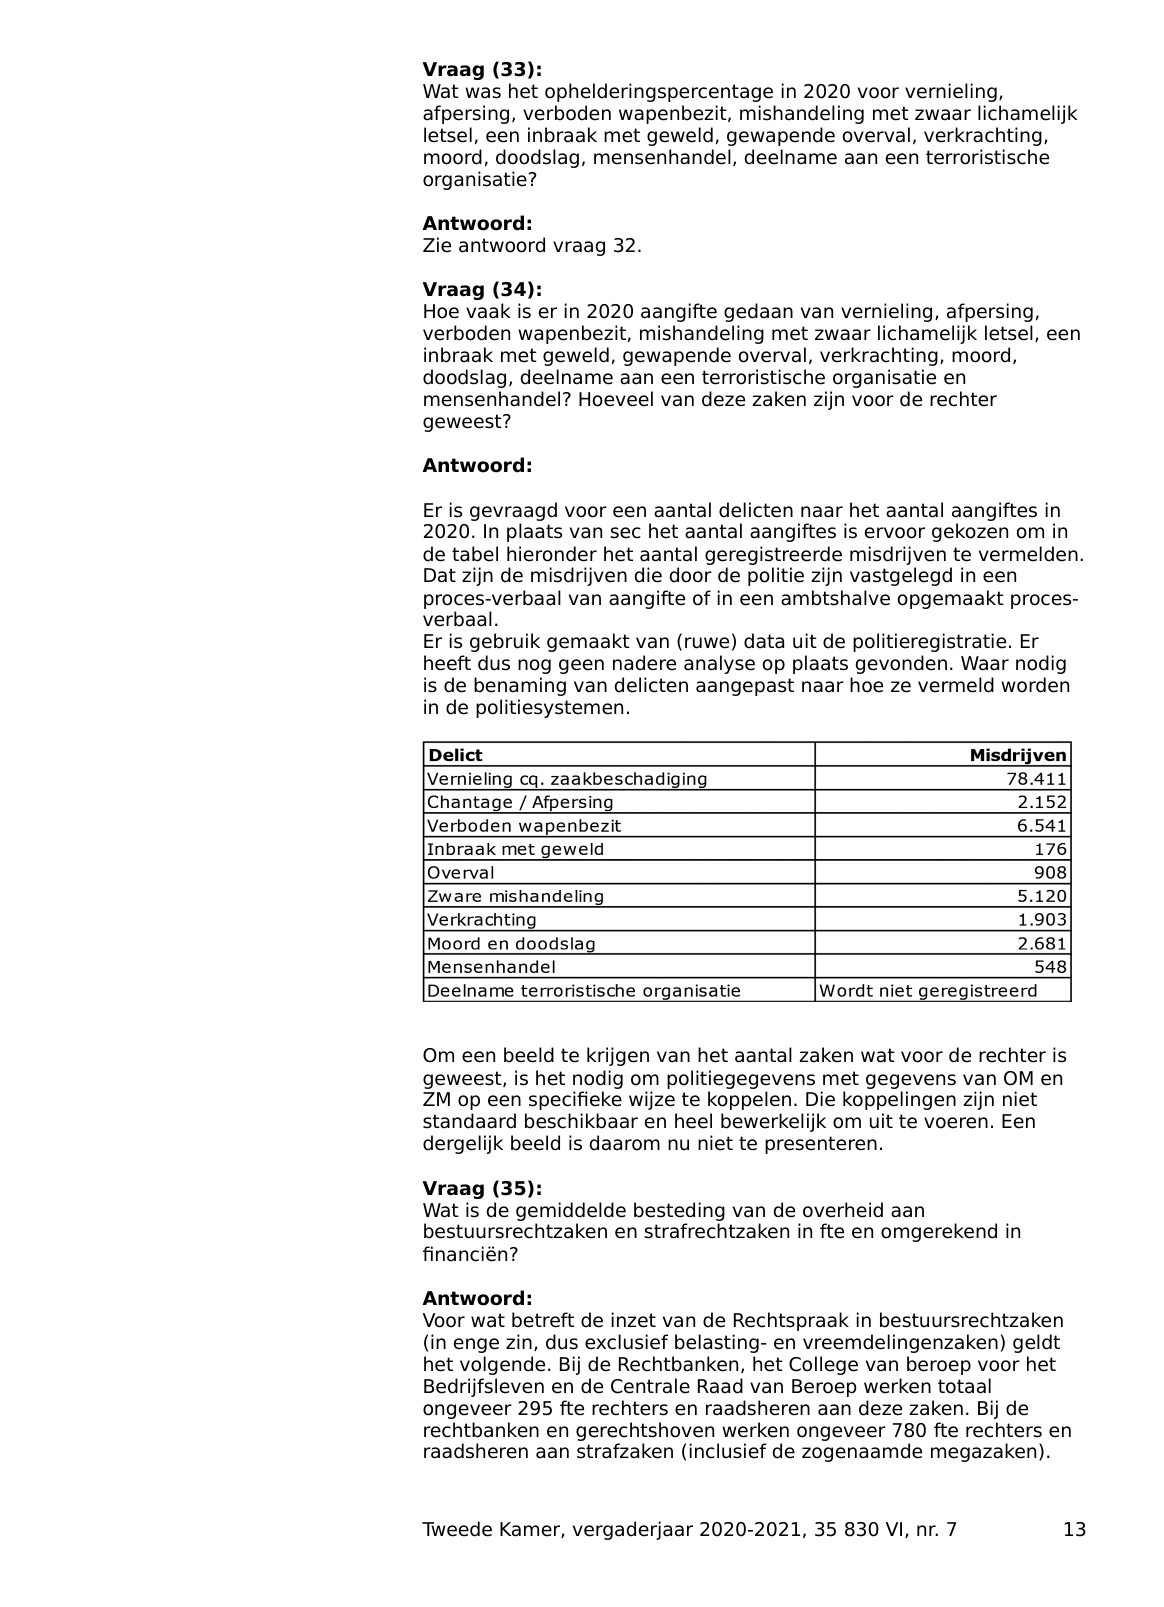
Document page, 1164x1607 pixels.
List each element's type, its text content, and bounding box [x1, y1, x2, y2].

subtitle Vraag (35): [422, 1177, 1087, 1199]
text Zie antwoord vraag 32. [422, 235, 1087, 257]
text Wat was het ophelderingspercentage in 2020 voor vernieling, afpersing, verboden wapenbezit, mishandeling met zwaar lichamelijk letsel, een inbraak met geweld, gewapende overval, verkrachting, moord, doodslag, mensenhandel, deelname aan een terroristische organisatie? [422, 81, 1087, 191]
text Hoe vaak is er in 2020 aangifte gedaan van vernieling, afpersing, verboden wapenbezit, mishandeling met zwaar lichamelijk letsel, een inbraak met geweld, gewapende overval, verkrachting, moord, doodslag, deelname aan een terroristische organisatie en mensenhandel? Hoeveel van deze zaken zijn voor de rechter geweest? [422, 301, 1087, 433]
text Om een beeld te krijgen van het aantal zaken wat voor de rechter is geweest, is het nodig om politiegegevens met gegevens van OM en ZM op een specifieke wijze te koppelen. Die koppelingen zijn niet standaard beschikbaar en heel bewerkelijk om uit te voeren. Een dergelijk beeld is daarom nu niet te presenteren. [422, 1045, 1087, 1155]
text Er is gevraagd voor een aantal delicten naar het aantal aangiftes in 2020. In plaats van sec het aantal aangiftes is ervoor gekozen om in de tabel hieronder het aantal geregistreerde misdrijven te vermelden. Dat zijn de misdrijven die door de politie zijn vastgelegd in een proces-verbaal van aangifte of in een ambtshalve opgemaakt proces-verbaal. [422, 499, 1087, 631]
text Voor wat betreft de inzet van de Rechtspraak in bestuursrechtzaken (in enge zin, dus exclusief belasting- en vreemdelingenzaken) geldt het volgende. Bij de Rechtbanken, het College van beroep voor het Bedrijfsleven en de Centrale Raad van Beroep werken totaal ongeveer 295 fte rechters en raadsheren aan deze zaken. Bij de rechtbanken en gerechtshoven werken ongeveer 780 fte rechters en raadsheren aan strafzaken (inclusief de zogenaamde megazaken). [422, 1309, 1087, 1463]
text Er is gebruik gemaakt van (ruwe) data uit de politieregistratie. Er heeft dus nog geen nadere analyse op plaats gevonden. Waar nodig is de benaming van delicten aangepast naar hoe ze vermeld worden in de politiesystemen. [422, 631, 1087, 719]
subtitle Antwoord: [422, 1288, 1087, 1309]
text Wat is de gemiddelde besteding van de overheid aan bestuursrechtzaken en strafrechtzaken in fte en omgerekend in financiën? [422, 1199, 1087, 1265]
subtitle Antwoord: [422, 455, 1087, 477]
subtitle Vraag (33): [422, 59, 1087, 81]
subtitle Antwoord: [422, 213, 1087, 235]
subtitle Vraag (34): [422, 279, 1087, 301]
picture [422, 741, 1072, 1002]
